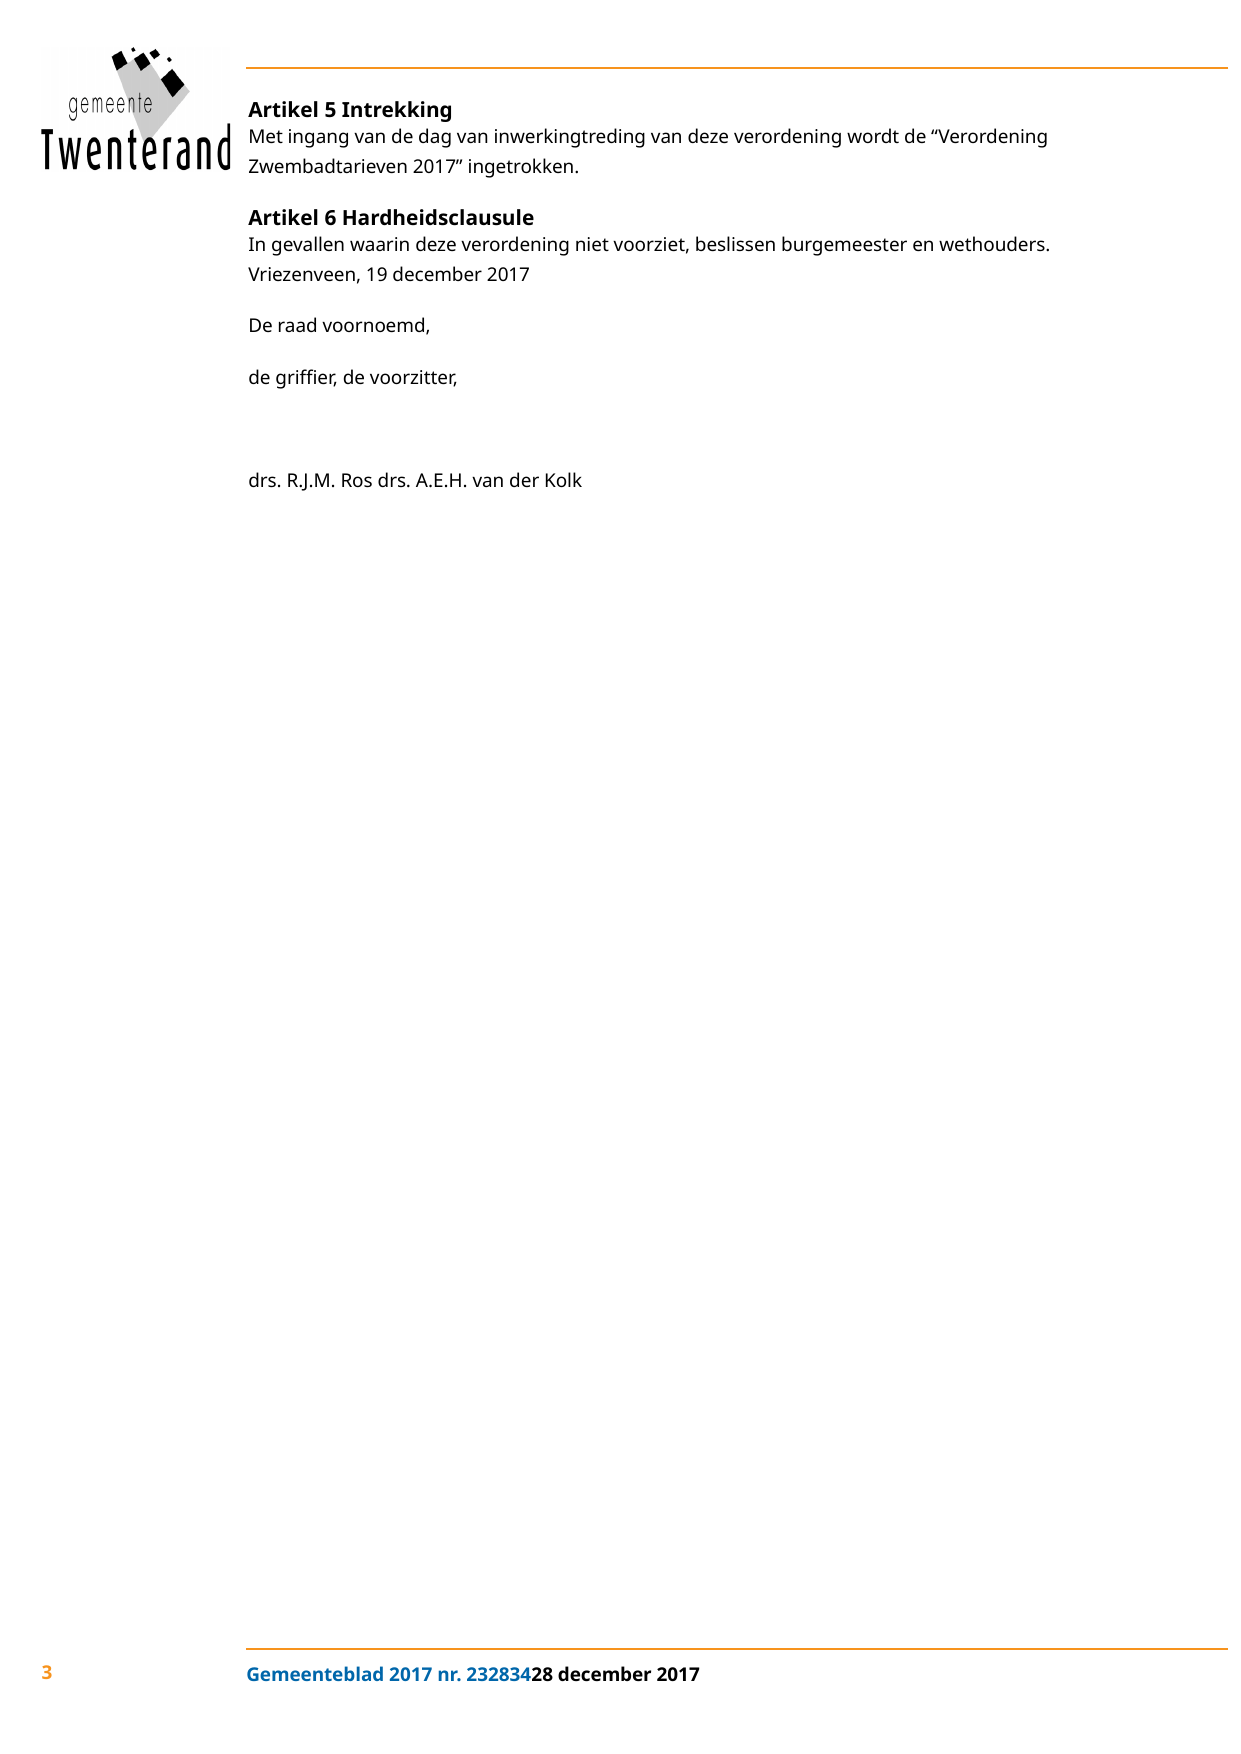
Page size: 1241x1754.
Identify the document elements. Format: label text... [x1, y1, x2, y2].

text drs. R.J.M. Ros drs. A.E.H. van der Kolk [248, 467, 1152, 493]
text Artikel 6 Hardheidsclausule [248, 203, 1152, 232]
picture [41, 47, 231, 172]
text De raad voornoemd, [248, 313, 1152, 338]
text Met ingang van de dag van inwerkingtreding van deze verordening wordt de “Verordening Zwembadtarieven 2017” ingetrokken. [248, 123, 1152, 178]
text In gevallen waarin deze verordening niet voorziet, beslissen burgemeester en wethouders. [248, 232, 1152, 257]
text de griffier, de voorzitter, [248, 364, 1152, 390]
text Artikel 5 Intrekking [248, 95, 1152, 123]
text Vriezenveen, 19 december 2017 [248, 261, 1152, 287]
